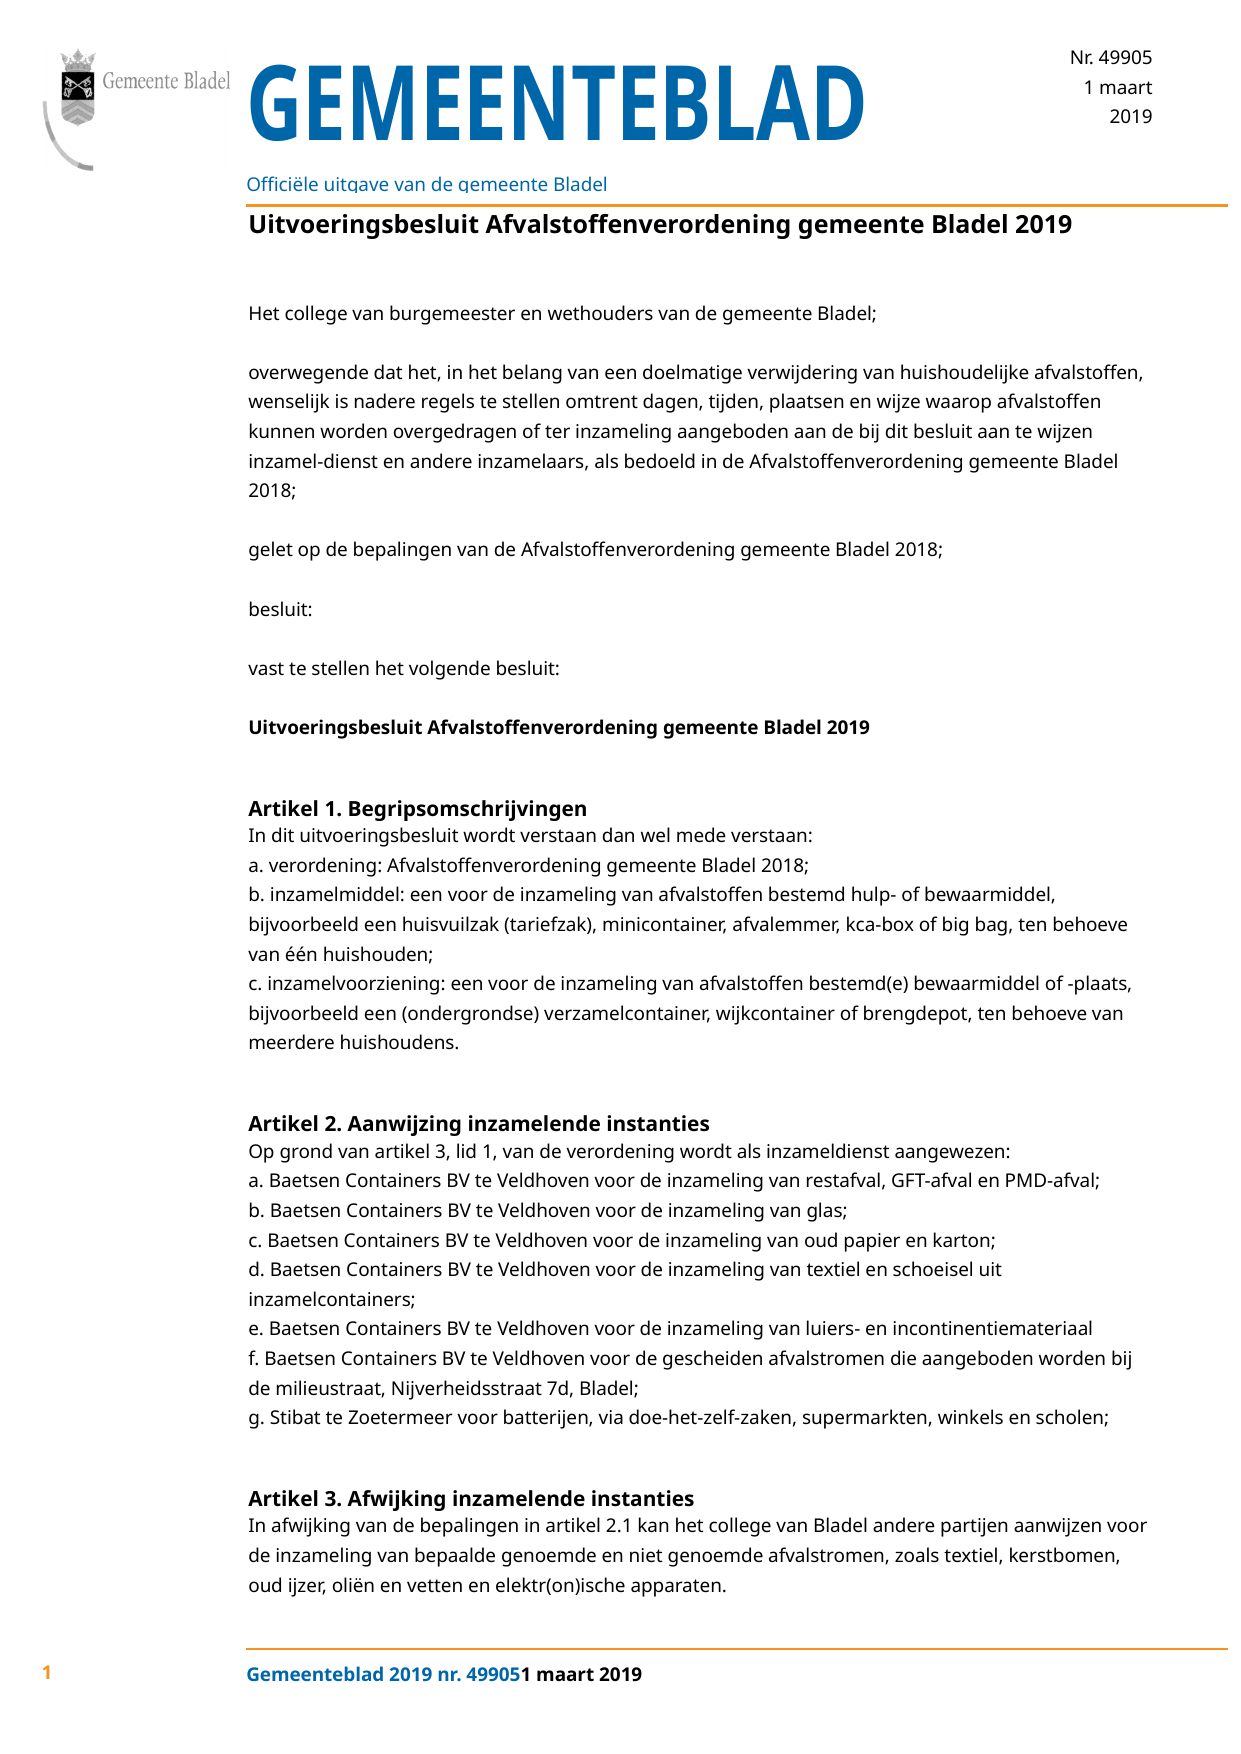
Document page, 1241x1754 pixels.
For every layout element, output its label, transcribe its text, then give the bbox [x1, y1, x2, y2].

text gelet op de bepalingen van de Afvalstoffenverordening gemeente Bladel 2018; [248, 537, 1152, 562]
text a. Baetsen Containers BV te Veldhoven voor de inzameling van restafval, GFT-afval en PMD-afval; [248, 1168, 1152, 1193]
text overwegende dat het, in het belang van een doelmatige verwijdering van huishoudelijke afvalstoffen, wenselijk is nadere regels te stellen omtrent dagen, tijden, plaatsen en wijze waarop afvalstoffen kunnen worden overgedragen of ter inzameling aangeboden aan de bij dit besluit aan te wijzen inzamel-dienst en andere inzamelaars, als bedoeld in de Afvalstoffenverordening gemeente Bladel 2018; [248, 359, 1152, 503]
text g. Stibat te Zoetermeer voor batterijen, via doe-het-zelf-zaken, supermarkten, winkels en scholen; [248, 1404, 1152, 1430]
text Artikel 3. Afwijking inzamelende instanties [248, 1484, 1152, 1513]
text Uitvoeringsbesluit Afvalstoffenverordening gemeente Bladel 2019 [248, 207, 1152, 241]
text vast te stellen het volgende besluit: [248, 655, 1152, 681]
text f. Baetsen Containers BV te Veldhoven voor de gescheiden afvalstromen die aangeboden worden bij de milieustraat, Nijverheidsstraat 7d, Bladel; [248, 1345, 1152, 1400]
text Het college van burgemeester en wethouders van de gemeente Bladel; [248, 300, 1152, 326]
text In afwijking van de bepalingen in artikel 2.1 kan het college van Bladel andere partijen aanwijzen voor de inzameling van bepaalde genoemde en niet genoemde afvalstromen, zoals textiel, kerstbomen, oud ijzer, oliën en vetten en elektr(on)ische apparaten. [248, 1513, 1152, 1598]
picture [41, 47, 231, 172]
text Artikel 2. Aanwijzing inzamelende instanties [248, 1109, 1152, 1138]
text a. verordening: Afvalstoffenverordening gemeente Bladel 2018; [248, 852, 1152, 878]
text In dit uitvoeringsbesluit wordt verstaan dan wel mede verstaan: [248, 822, 1152, 848]
text c. Baetsen Containers BV te Veldhoven voor de inzameling van oud papier en karton; [248, 1227, 1152, 1252]
text b. Baetsen Containers BV te Veldhoven voor de inzameling van glas; [248, 1197, 1152, 1223]
text besluit: [248, 596, 1152, 621]
text e. Baetsen Containers BV te Veldhoven voor de inzameling van luiers- en incontinentiemateriaal [248, 1316, 1152, 1341]
text b. inzamelmiddel: een voor de inzameling van afvalstoffen bestemd hulp- of bewaarmiddel, bijvoorbeeld een huisvuilzak (tariefzak), minicontainer, afvalemmer, kca-box of big bag, ten behoeve van één huishouden; [248, 882, 1152, 967]
text d. Baetsen Containers BV te Veldhoven voor de inzameling van textiel en schoeisel uit inzamelcontainers; [248, 1256, 1152, 1312]
text Artikel 1. Begripsomschrijvingen [248, 794, 1152, 822]
text Uitvoeringsbesluit Afvalstoffenverordening gemeente Bladel 2019 [248, 714, 1152, 740]
text Op grond van artikel 3, lid 1, van de verordening wordt als inzameldienst aangewezen: [248, 1138, 1152, 1164]
text c. inzamelvoorziening: een voor de inzameling van afvalstoffen bestemd(e) bewaarmiddel of -plaats, bijvoorbeeld een (ondergrondse) verzamelcontainer, wijkcontainer of brengdepot, ten behoeve van meerdere huishoudens. [248, 970, 1152, 1055]
